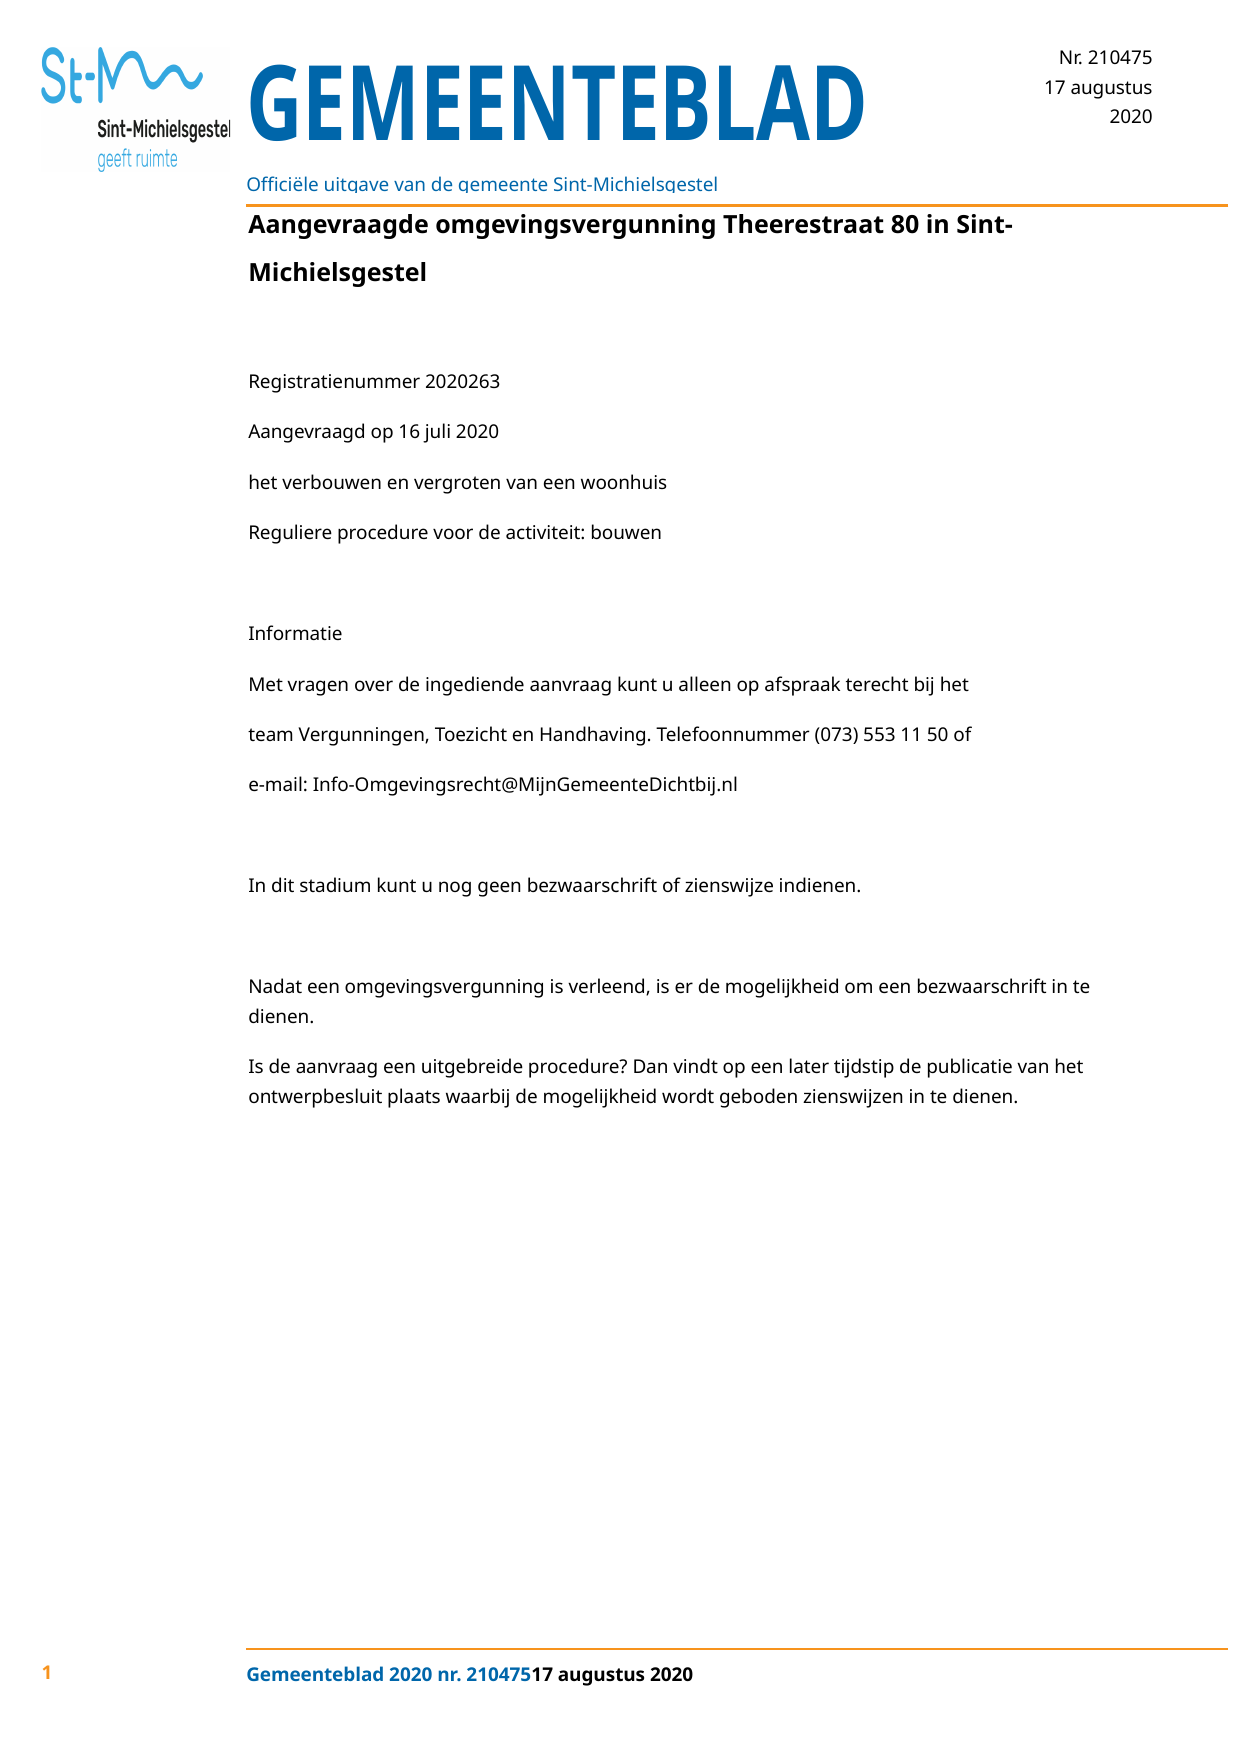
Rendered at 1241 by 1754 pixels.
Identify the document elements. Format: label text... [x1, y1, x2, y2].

text team Vergunningen, Toezicht en Handhaving. Telefoonnummer (073) 553 11 50 of [248, 721, 1152, 747]
text Met vragen over de ingediende aanvraag kunt u alleen op afspraak terecht bij het [248, 671, 1152, 697]
text In dit stadium kunt u nog geen bezwaarschrift of zienswijze indienen. [248, 872, 1152, 898]
text Informatie [248, 620, 1152, 646]
picture [41, 47, 231, 172]
text Is de aanvraag een uitgebreide procedure? Dan vindt op een later tijdstip de publicatie van het ontwerpbesluit plaats waarbij de mogelijkheid wordt geboden zienswijzen in te dienen. [248, 1053, 1152, 1109]
text Aangevraagde omgevingsvergunning Theerestraat 80 in Sint-Michielsgestel [248, 207, 1152, 288]
text Registratienummer 2020263 [248, 368, 1152, 394]
text e-mail: Info-Omgevingsrecht@MijnGemeenteDichtbij.nl [248, 772, 1152, 797]
text Reguliere procedure voor de activiteit: bouwen [248, 519, 1152, 545]
text Aangevraagd op 16 juli 2020 [248, 419, 1152, 444]
text het verbouwen en vergroten van een woonhuis [248, 469, 1152, 495]
text Nadat een omgevingsvergunning is verleend, is er de mogelijkheid om een bezwaarschrift in te dienen. [248, 973, 1152, 1029]
